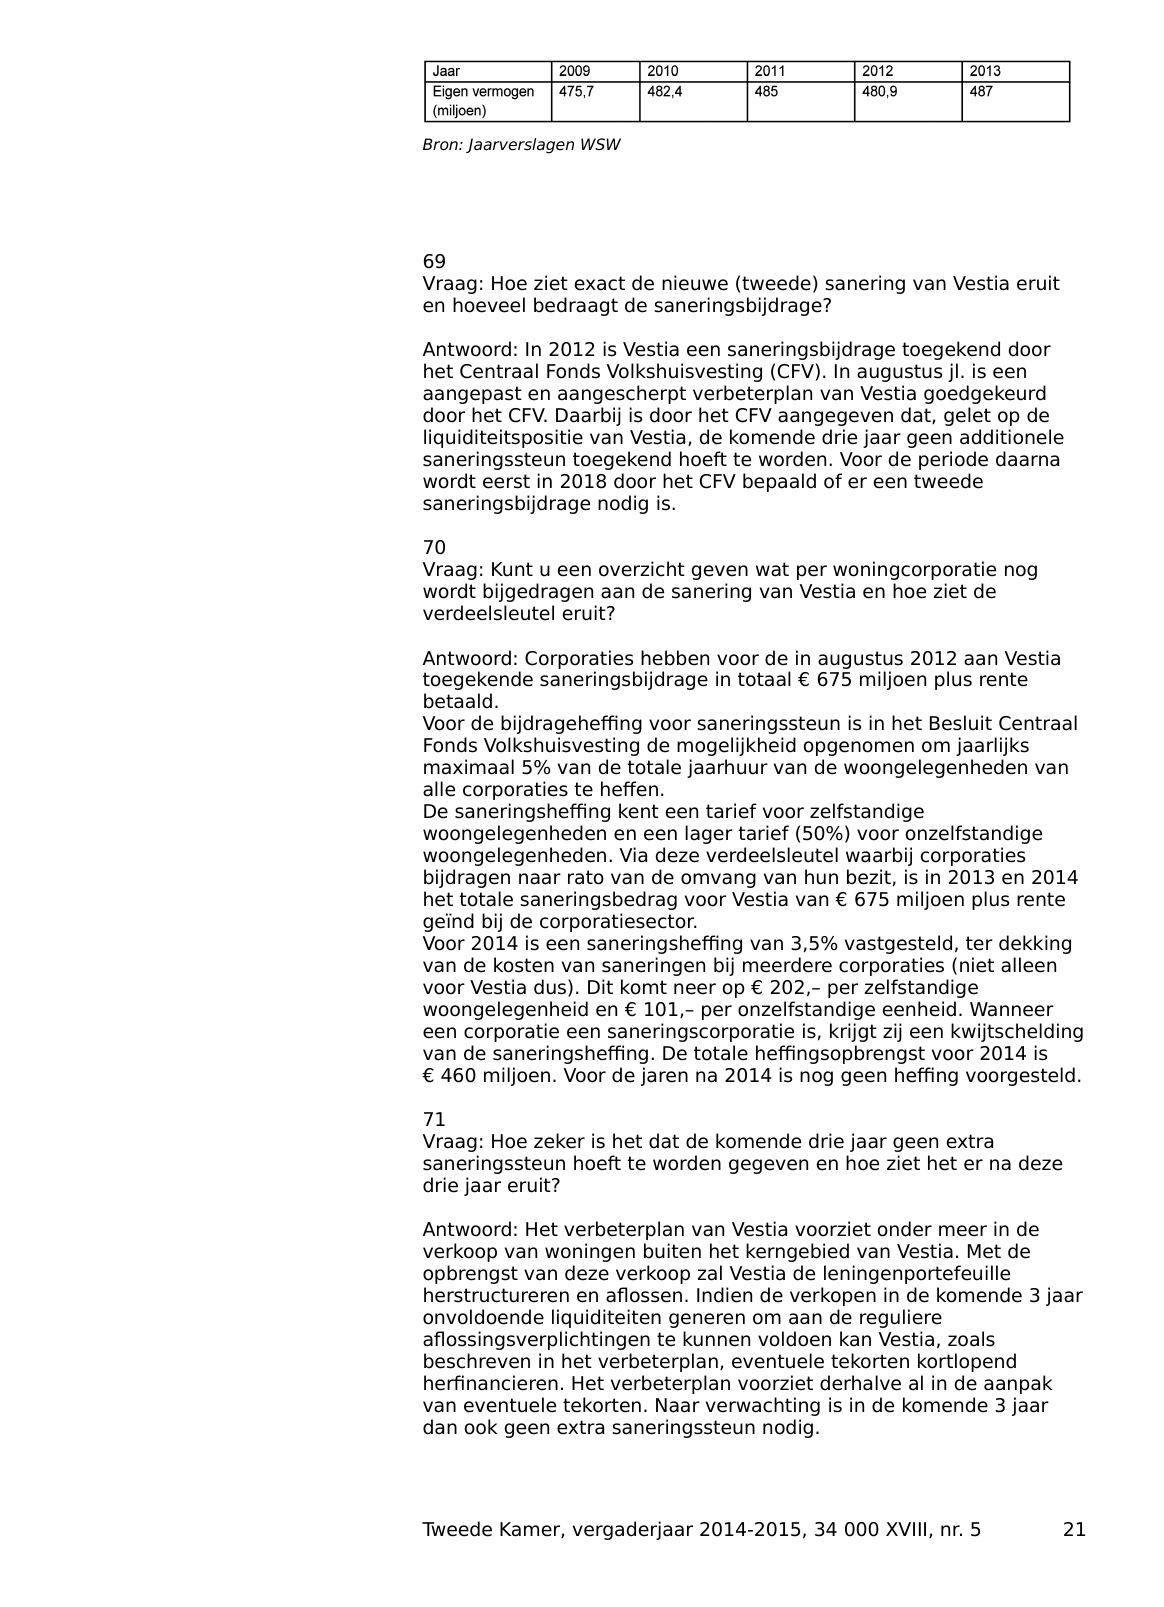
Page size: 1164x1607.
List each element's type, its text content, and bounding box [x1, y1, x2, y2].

text De saneringsheffing kent een tarief voor zelfstandige woongelegenheden en een lager tarief (50%) voor onzelfstandige woongelegenheden. Via deze verdeelsleutel waarbij corporaties bijdragen naar rato van de omvang van hun bezit, is in 2013 en 2014 het totale saneringsbedrag voor Vestia van € 675 miljoen plus rente geïnd bij de corporatiesector. [422, 801, 1087, 933]
text Vraag: Kunt u een overzicht geven wat per woningcorporatie nog wordt bijgedragen aan de sanering van Vestia en hoe ziet de verdeelsleutel eruit? [422, 559, 1087, 625]
text Voor de bijdrageheffing voor saneringssteun is in het Besluit Centraal Fonds Volkshuisvesting de mogelijkheid opgenomen om jaarlijks maximaal 5% van de totale jaarhuur van de woongelegenheden van alle corporaties te heffen. [422, 713, 1087, 801]
text 70 [422, 537, 1087, 559]
text Vraag: Hoe ziet exact de nieuwe (tweede) sanering van Vestia eruit en hoeveel bedraagt de saneringsbijdrage? [422, 273, 1087, 317]
text Antwoord: In 2012 is Vestia een saneringsbijdrage toegekend door het Centraal Fonds Volkshuisvesting (CFV). In augustus jl. is een aangepast en aangescherpt verbeterplan van Vestia goedgekeurd door het CFV. Daarbij is door het CFV aangegeven dat, gelet op de liquiditeitspositie van Vestia, de komende drie jaar geen additionele saneringssteun toegekend hoeft te worden. Voor de periode daarna wordt eerst in 2018 door het CFV bepaald of er een tweede saneringsbijdrage nodig is. [422, 339, 1087, 515]
text Vraag: Hoe zeker is het dat de komende drie jaar geen extra saneringssteun hoeft te worden gegeven en hoe ziet het er na deze drie jaar eruit? [422, 1131, 1087, 1197]
text Antwoord: Corporaties hebben voor de in augustus 2012 aan Vestia toegekende saneringsbijdrage in totaal € 675 miljoen plus rente betaald. [422, 647, 1087, 713]
text Voor 2014 is een saneringsheffing van 3,5% vastgesteld, ter dekking van de kosten van saneringen bij meerdere corporaties (niet alleen voor Vestia dus). Dit komt neer op € 202,– per zelfstandige woongelegenheid en € 101,– per onzelfstandige eenheid. Wanneer een corporatie een saneringscorporatie is, krijgt zij een kwijtschelding van de saneringsheffing. De totale heffingsopbrengst voor 2014 is € 460 miljoen. Voor de jaren na 2014 is nog geen heffing voorgesteld. [422, 933, 1087, 1087]
text 71 [422, 1109, 1087, 1131]
picture [422, 59, 1072, 124]
text Bron: Jaarverslagen WSW [422, 136, 1072, 154]
text Antwoord: Het verbeterplan van Vestia voorziet onder meer in de verkoop van woningen buiten het kerngebied van Vestia. Met de opbrengst van deze verkoop zal Vestia de leningenportefeuille herstructureren en aflossen. Indien de verkopen in de komende 3 jaar onvoldoende liquiditeiten generen om aan de reguliere aflossingsverplichtingen te kunnen voldoen kan Vestia, zoals beschreven in het verbeterplan, eventuele tekorten kortlopend herfinancieren. Het verbeterplan voorziet derhalve al in de aanpak van eventuele tekorten. Naar verwachting is in de komende 3 jaar dan ook geen extra saneringssteun nodig. [422, 1219, 1087, 1439]
text 69 [422, 251, 1087, 273]
